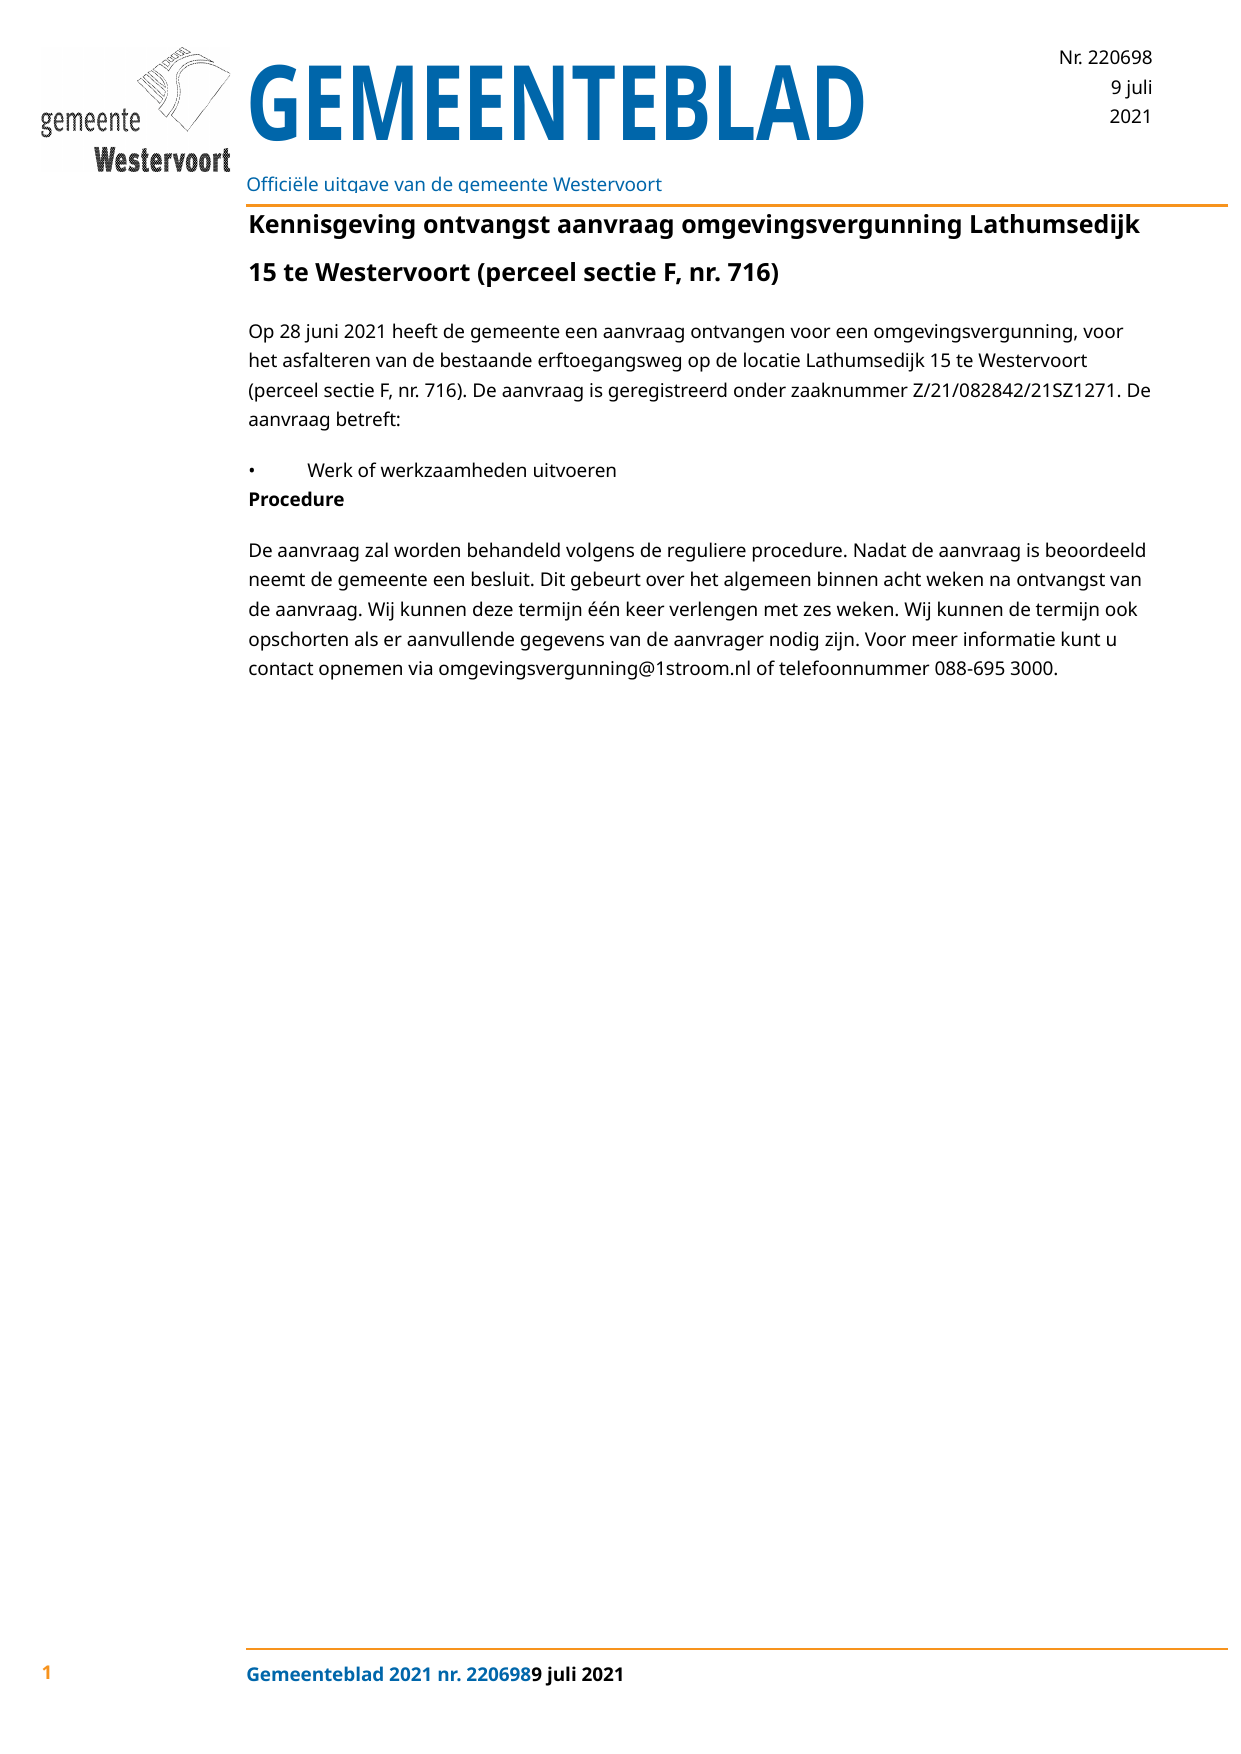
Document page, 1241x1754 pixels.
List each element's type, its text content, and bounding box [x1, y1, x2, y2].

picture [41, 47, 231, 172]
list Werk of werkzaamheden uitvoeren [248, 457, 1152, 483]
text De aanvraag zal worden behandeld volgens de reguliere procedure. Nadat de aanvraag is beoordeeld neemt de gemeente een besluit. Dit gebeurt over het algemeen binnen acht weken na ontvangst van de aanvraag. Wij kunnen deze termijn één keer verlengen met zes weken. Wij kunnen de termijn ook opschorten als er aanvullende gegevens van de aanvrager nodig zijn. Voor meer informatie kunt u contact opnemen via omgevingsvergunning@1stroom.nl of telefoonnummer 088-695 3000. [248, 537, 1152, 681]
text Kennisgeving ontvangst aanvraag omgevingsvergunning Lathumsedijk 15 te Westervoort (perceel sectie F, nr. 716) [248, 207, 1152, 288]
text Procedure [248, 487, 1152, 512]
text Op 28 juni 2021 heeft de gemeente een aanvraag ontvangen voor een omgevingsvergunning, voor het asfalteren van de bestaande erftoegangsweg op de locatie Lathumsedijk 15 te Westervoort (perceel sectie F, nr. 716). De aanvraag is geregistreerd onder zaaknummer Z/21/082842/21SZ1271. De aanvraag betreft: [248, 318, 1152, 432]
